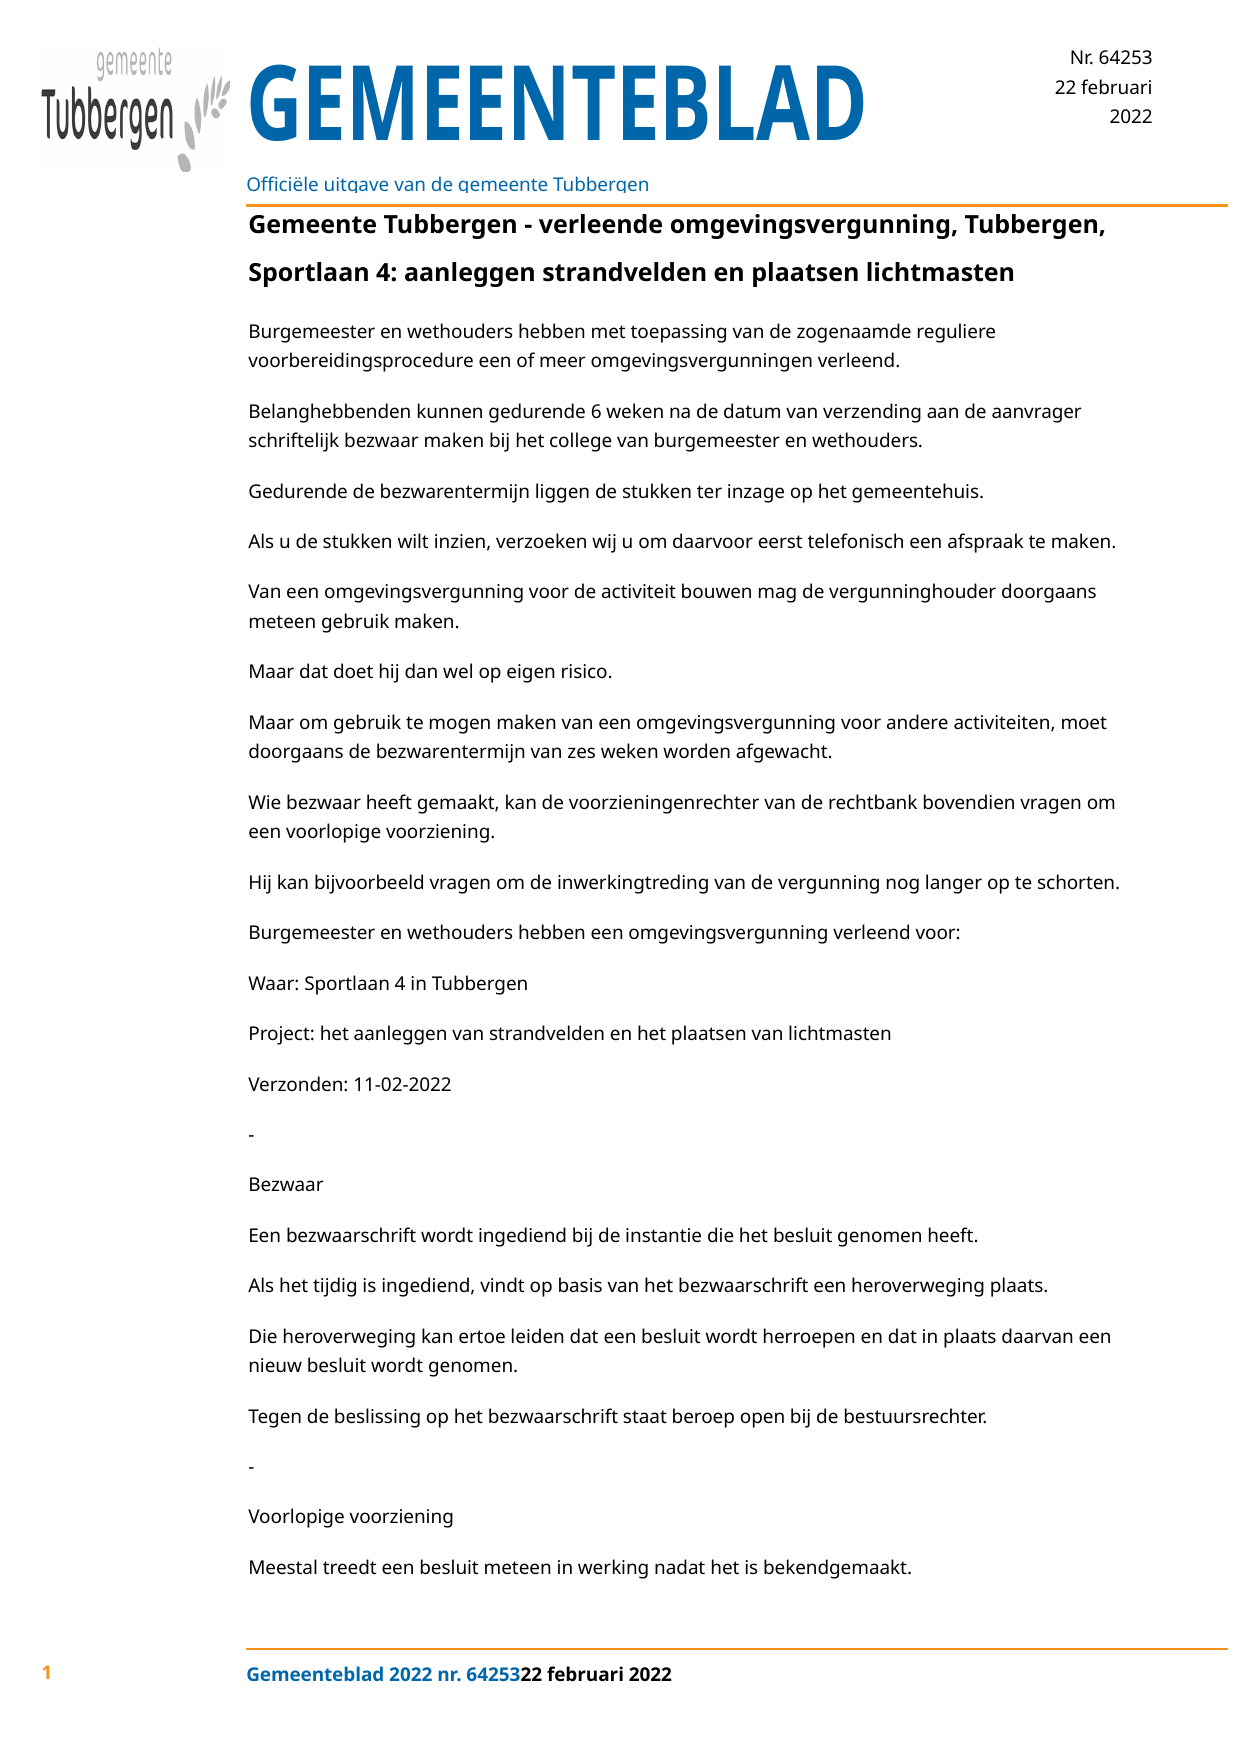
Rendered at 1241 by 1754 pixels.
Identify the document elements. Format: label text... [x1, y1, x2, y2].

text Maar om gebruik te mogen maken van een omgevingsvergunning voor andere activiteiten, moet doorgaans de bezwarentermijn van zes weken worden afgewacht. [248, 709, 1152, 764]
picture [41, 47, 231, 172]
text Belanghebbenden kunnen gedurende 6 weken na de datum van verzending aan de aanvrager schriftelijk bezwaar maken bij het college van burgemeester en wethouders. [248, 398, 1152, 453]
text Gemeente Tubbergen - verleende omgevingsvergunning, Tubbergen, Sportlaan 4: aanleggen strandvelden en plaatsen lichtmasten [248, 207, 1152, 288]
text Voorlopige voorziening [248, 1504, 1152, 1529]
text Tegen de beslissing op het bezwaarschrift staat beroep open bij de bestuursrechter. [248, 1403, 1152, 1429]
text Een bezwaarschrift wordt ingediend bij de instantie die het besluit genomen heeft. [248, 1222, 1152, 1248]
text Als het tijdig is ingediend, vindt op basis van het bezwaarschrift een heroverweging plaats. [248, 1272, 1152, 1298]
text Waar: Sportlaan 4 in Tubbergen [248, 970, 1152, 996]
text Burgemeester en wethouders hebben een omgevingsvergunning verleend voor: [248, 919, 1152, 945]
text Verzonden: 11-02-2022 [248, 1071, 1152, 1097]
text Van een omgevingsvergunning voor de activiteit bouwen mag de vergunninghouder doorgaans meteen gebruik maken. [248, 579, 1152, 634]
text Gedurende de bezwarentermijn liggen de stukken ter inzage op het gemeentehuis. [248, 478, 1152, 504]
text Wie bezwaar heeft gemaakt, kan de voorzieningenrechter van de rechtbank bovendien vragen om een voorlopige voorziening. [248, 789, 1152, 844]
text - [248, 1453, 1152, 1479]
text Burgemeester en wethouders hebben met toepassing van de zogenaamde reguliere voorbereidingsprocedure een of meer omgevingsvergunningen verleend. [248, 318, 1152, 373]
text Bezwaar [248, 1172, 1152, 1197]
text Maar dat doet hij dan wel op eigen risico. [248, 659, 1152, 684]
text Meestal treedt een besluit meteen in werking nadat het is bekendgemaakt. [248, 1554, 1152, 1580]
text Die heroverweging kan ertoe leiden dat een besluit wordt herroepen en dat in plaats daarvan een nieuw besluit wordt genomen. [248, 1323, 1152, 1378]
text Hij kan bijvoorbeeld vragen om de inwerkingtreding van de vergunning nog langer op te schorten. [248, 869, 1152, 895]
text - [248, 1121, 1152, 1147]
text Als u de stukken wilt inzien, verzoeken wij u om daarvoor eerst telefonisch een afspraak te maken. [248, 528, 1152, 554]
text Project: het aanleggen van strandvelden en het plaatsen van lichtmasten [248, 1020, 1152, 1046]
